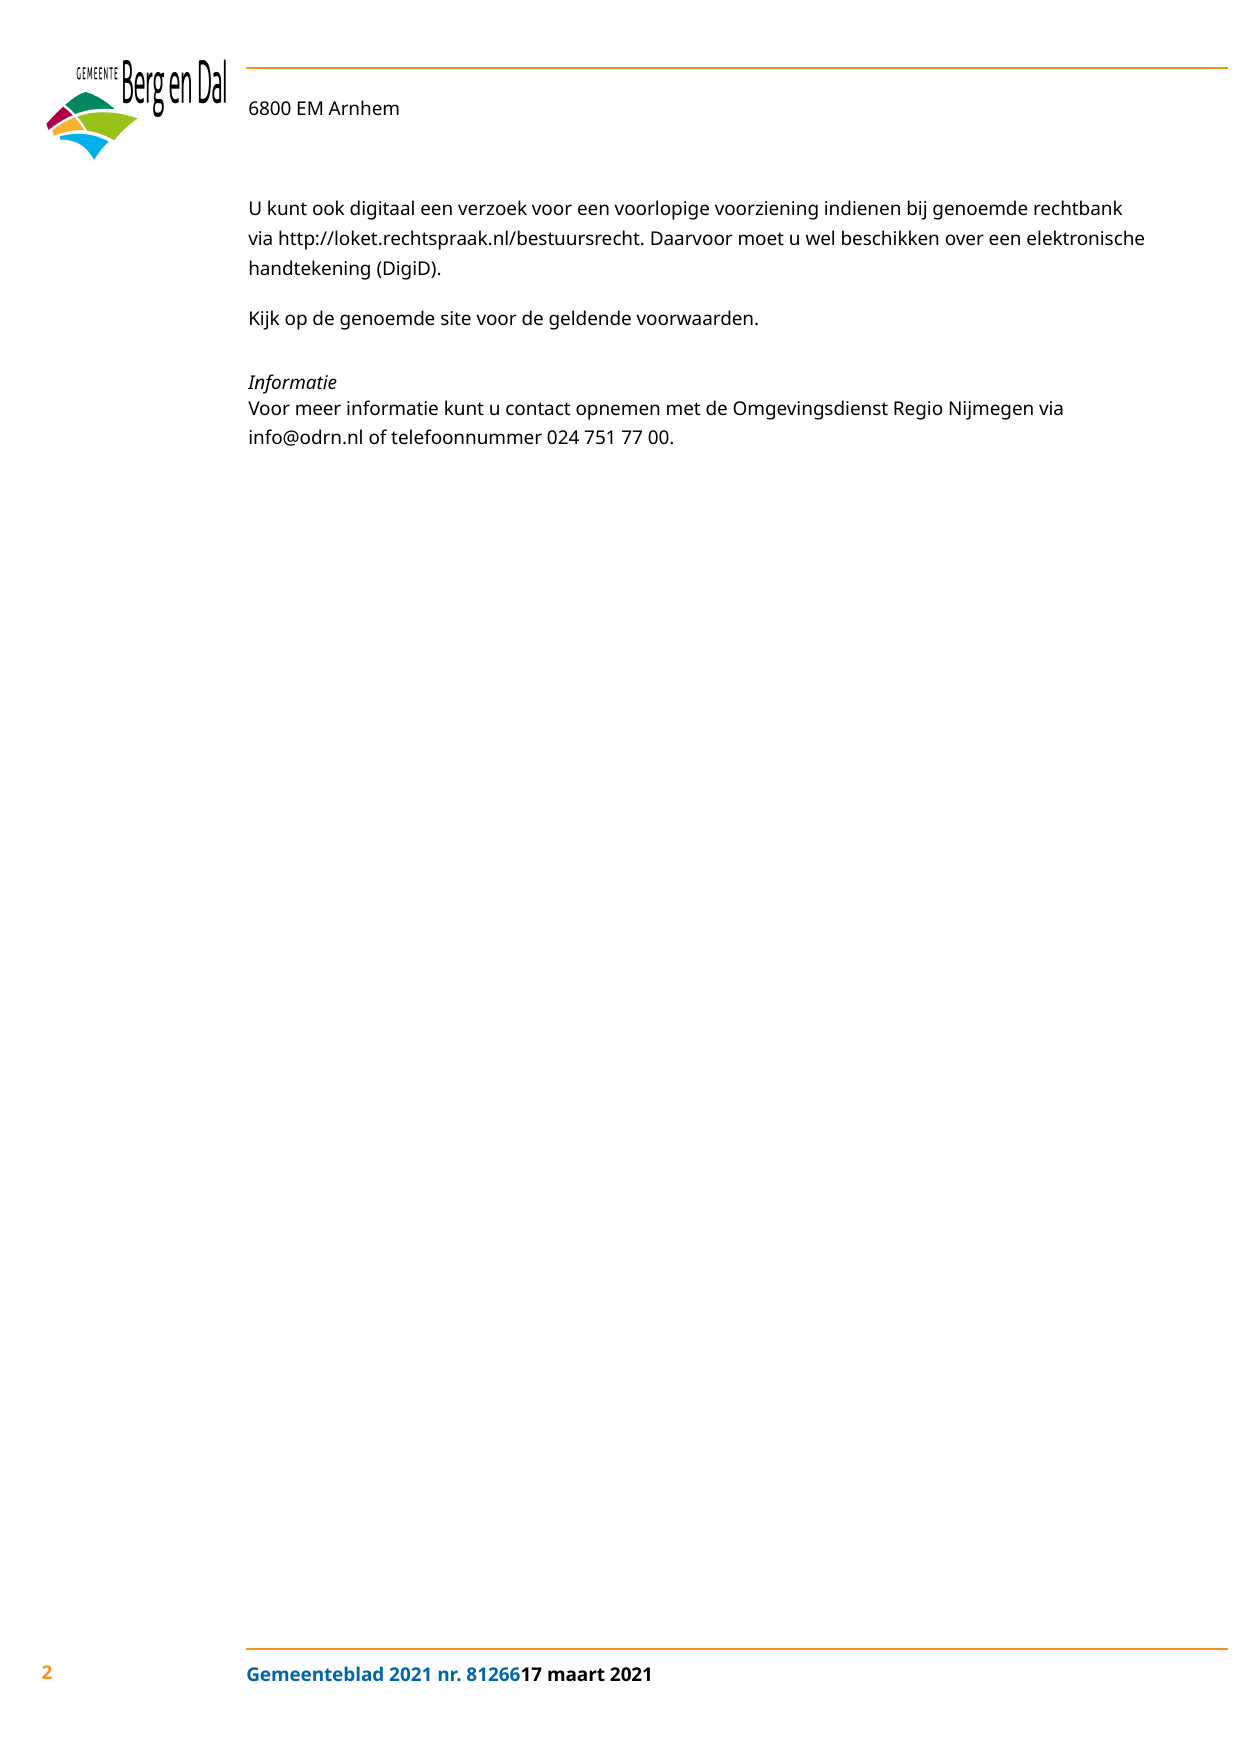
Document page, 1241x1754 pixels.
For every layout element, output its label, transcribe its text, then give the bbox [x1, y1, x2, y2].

text 6800 EM Arnhem [248, 95, 1152, 121]
text U kunt ook digitaal een verzoek voor een voorlopige voorziening indienen bij genoemde rechtbank via http://loket.rechtspraak.nl/bestuursrecht. Daarvoor moet u wel beschikken over een elektronische handtekening (DigiD). [248, 196, 1152, 281]
picture [41, 47, 231, 172]
text Voor meer informatie kunt u contact opnemen met de Omgevingsdienst Regio Nijmegen via info@odrn.nl of telefoonnummer 024 751 77 00. [248, 395, 1152, 450]
text Kijk op de genoemde site voor de geldende voorwaarden. [248, 305, 1152, 331]
text Informatie [248, 369, 1152, 395]
